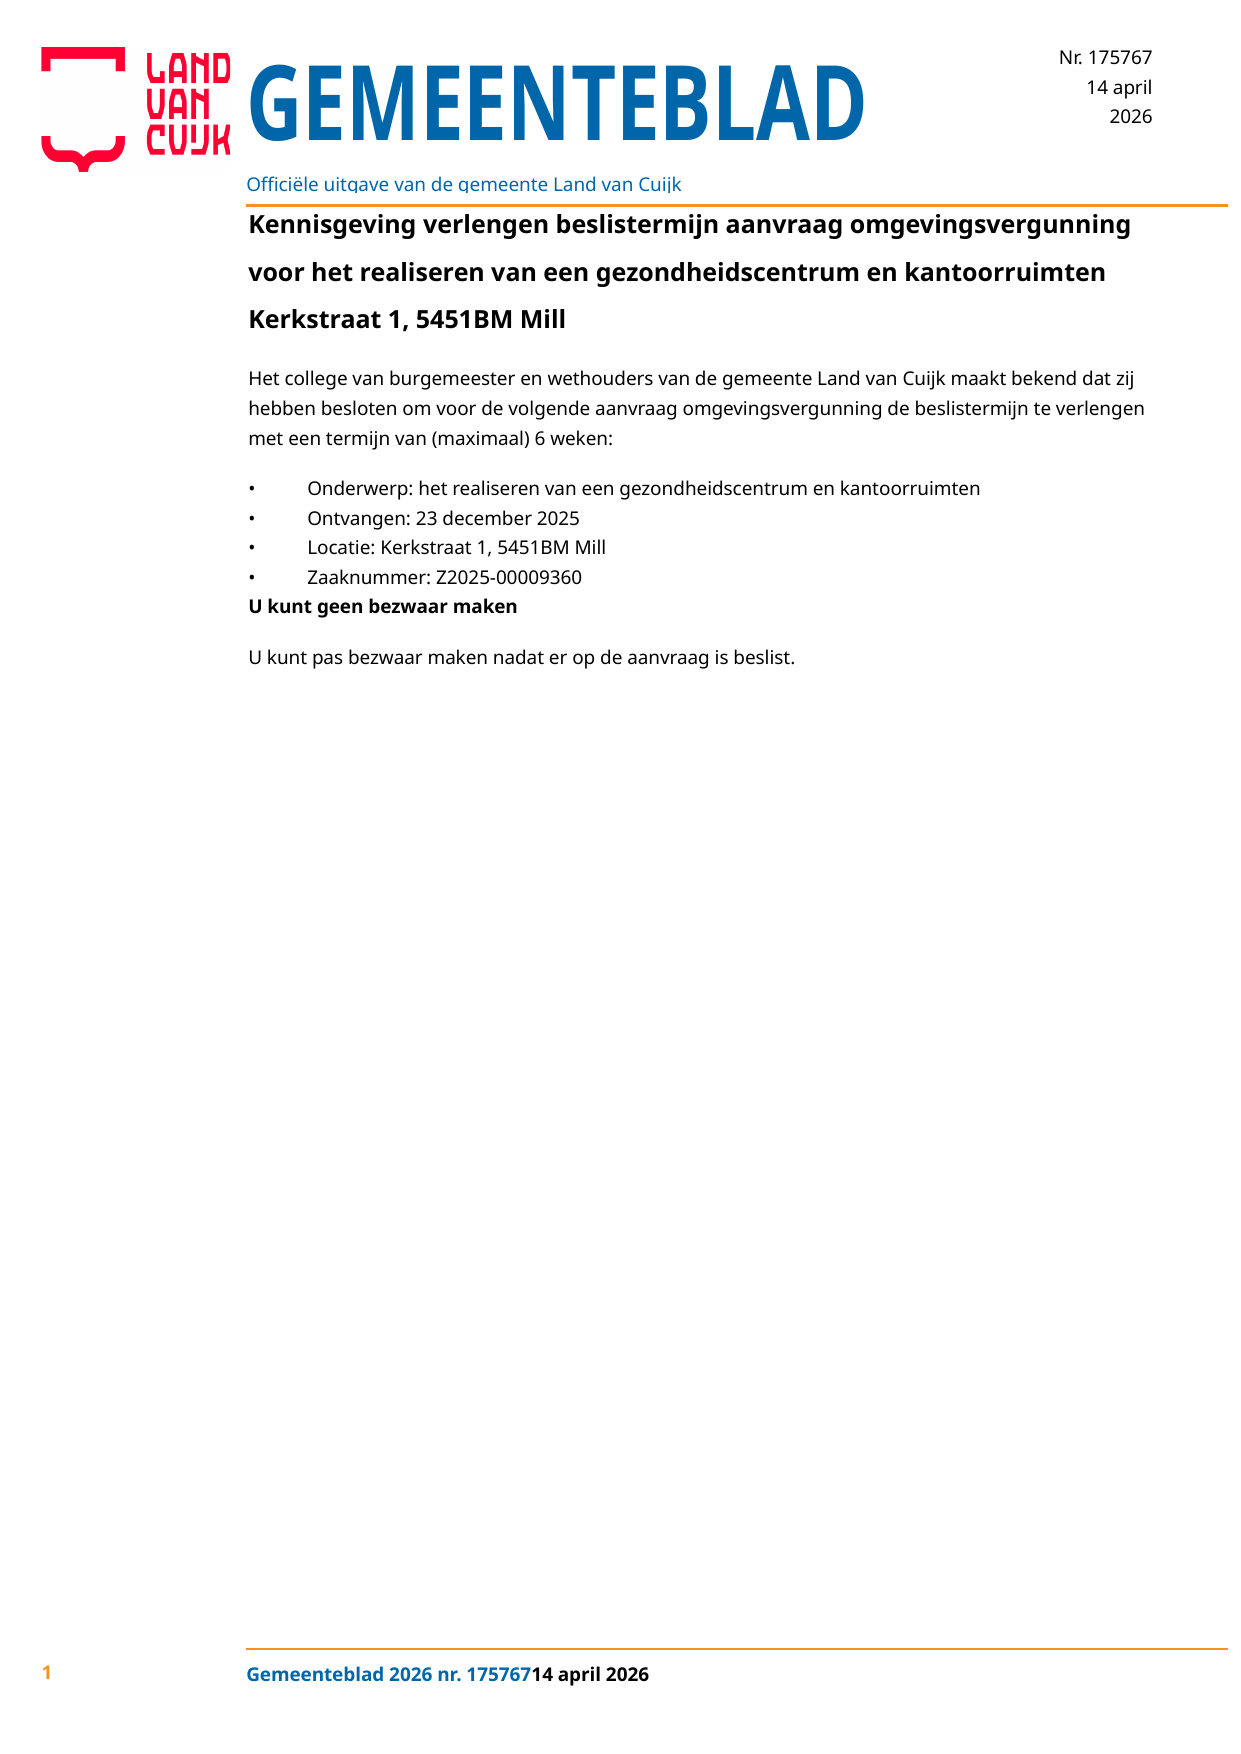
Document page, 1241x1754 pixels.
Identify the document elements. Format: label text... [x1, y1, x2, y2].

text U kunt geen bezwaar maken [248, 593, 1152, 619]
list Onderwerp: het realiseren van een gezondheidscentrum en kantoorruimten [248, 475, 1152, 501]
list Zaaknummer: Z2025-00009360 [248, 564, 1152, 589]
list Locatie: Kerkstraat 1, 5451BM Mill [248, 534, 1152, 560]
list Ontvangen: 23 december 2025 [248, 505, 1152, 530]
text U kunt pas bezwaar maken nadat er op de aanvraag is beslist. [248, 644, 1152, 669]
picture [41, 47, 231, 172]
text Kennisgeving verlengen beslistermijn aanvraag omgevingsvergunning voor het realiseren van een gezondheidscentrum en kantoorruimten Kerkstraat 1, 5451BM Mill [248, 207, 1152, 336]
text Het college van burgemeester en wethouders van de gemeente Land van Cuijk maakt bekend dat zij hebben besloten om voor de volgende aanvraag omgevingsvergunning de beslistermijn te verlengen met een termijn van (maximaal) 6 weken: [248, 366, 1152, 450]
